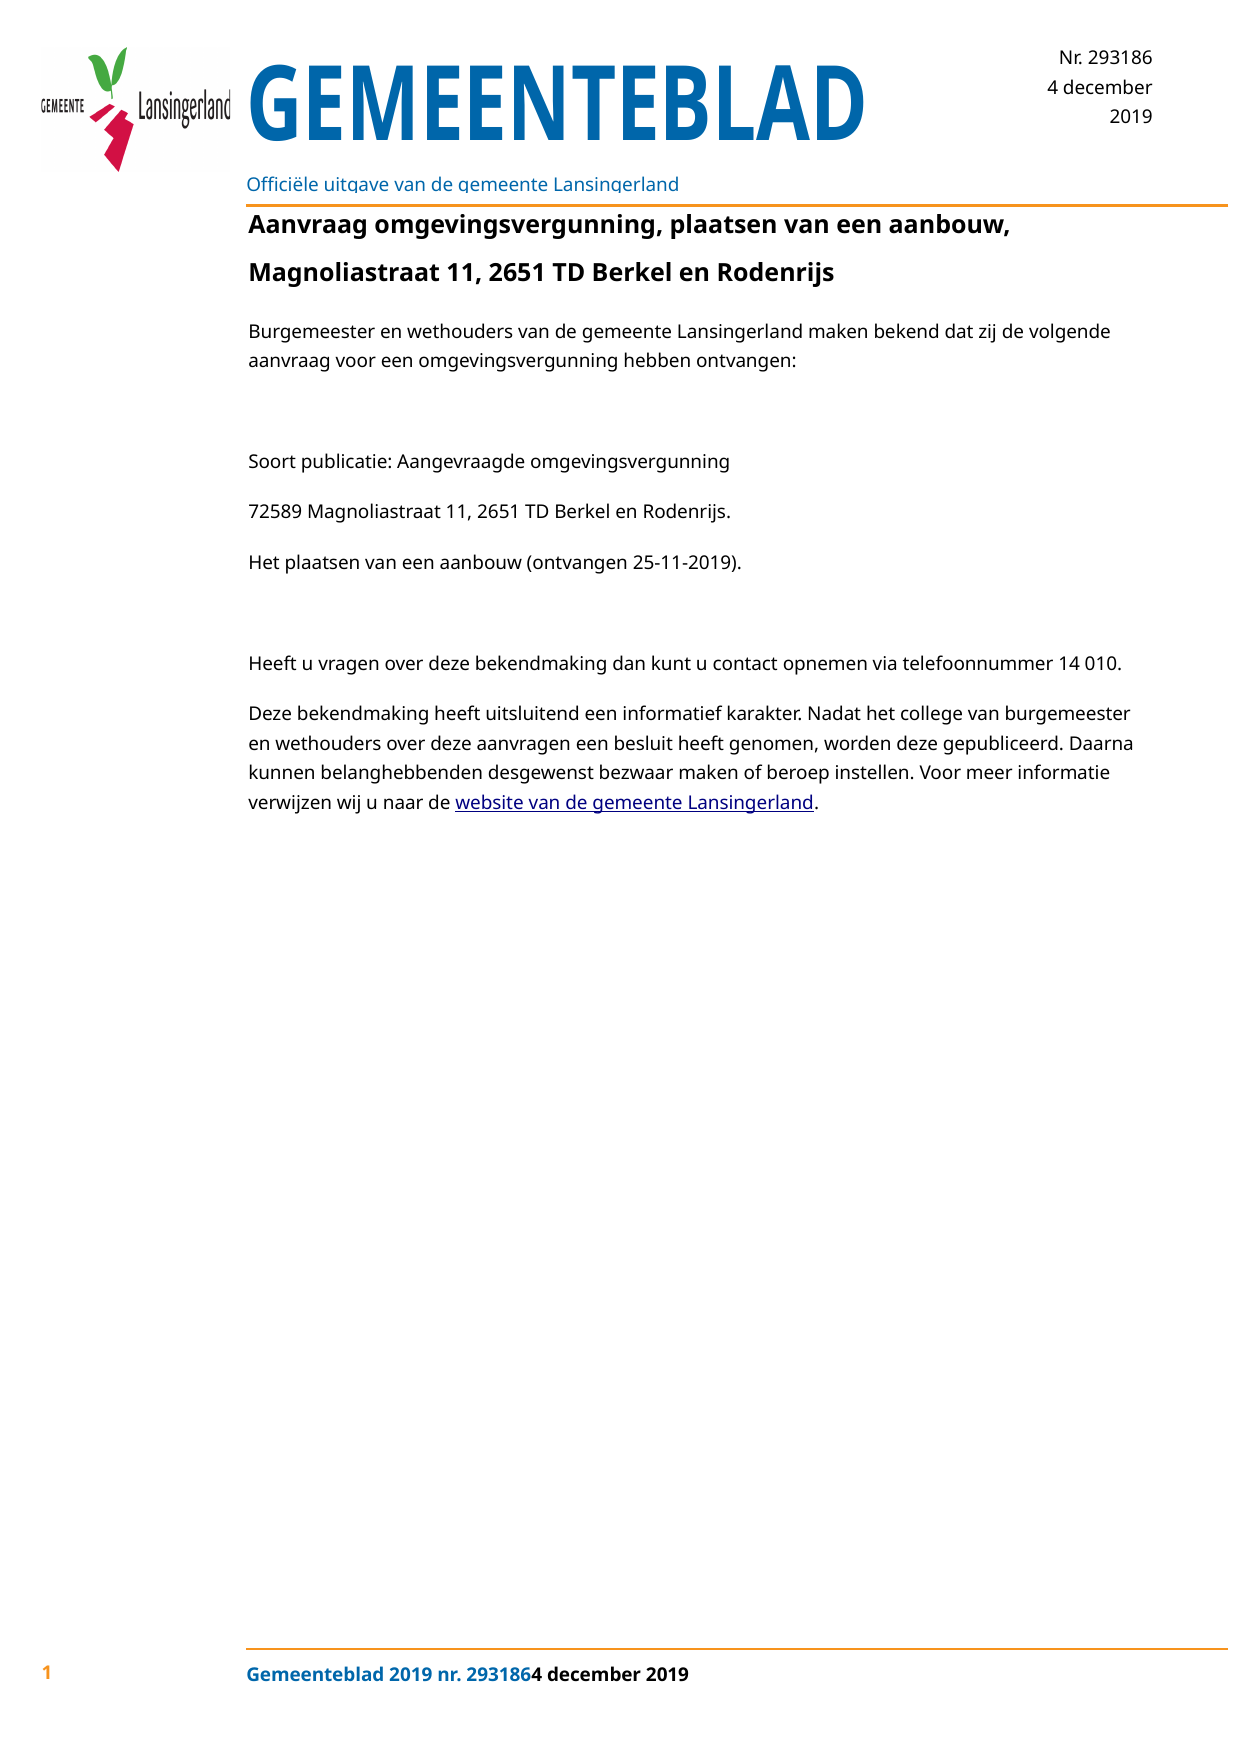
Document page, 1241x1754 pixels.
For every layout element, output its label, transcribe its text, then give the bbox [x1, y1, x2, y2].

text Deze bekendmaking heeft uitsluitend een informatief karakter. Nadat het college van burgemeester en wethouders over deze aanvragen een besluit heeft genomen, worden deze gepubliceerd. Daarna kunnen belanghebbenden desgewenst bezwaar maken of beroep instellen. Voor meer informatie verwijzen wij u naar de website van de gemeente Lansingerland. [248, 700, 1152, 815]
text Soort publicatie: Aangevraagde omgevingsvergunning [248, 448, 1152, 474]
text Het plaatsen van een aanbouw (ontvangen 25-11-2019). [248, 549, 1152, 575]
text Burgemeester en wethouders van de gemeente Lansingerland maken bekend dat zij de volgende aanvraag voor een omgevingsvergunning hebben ontvangen: [248, 318, 1152, 373]
text 72589 Magnoliastraat 11, 2651 TD Berkel en Rodenrijs. [248, 499, 1152, 524]
picture [41, 47, 231, 172]
text Heeft u vragen over deze bekendmaking dan kunt u contact opnemen via telefoonnummer 14 010. [248, 650, 1152, 676]
text Aanvraag omgevingsvergunning, plaatsen van een aanbouw, Magnoliastraat 11, 2651 TD Berkel en Rodenrijs [248, 207, 1152, 288]
